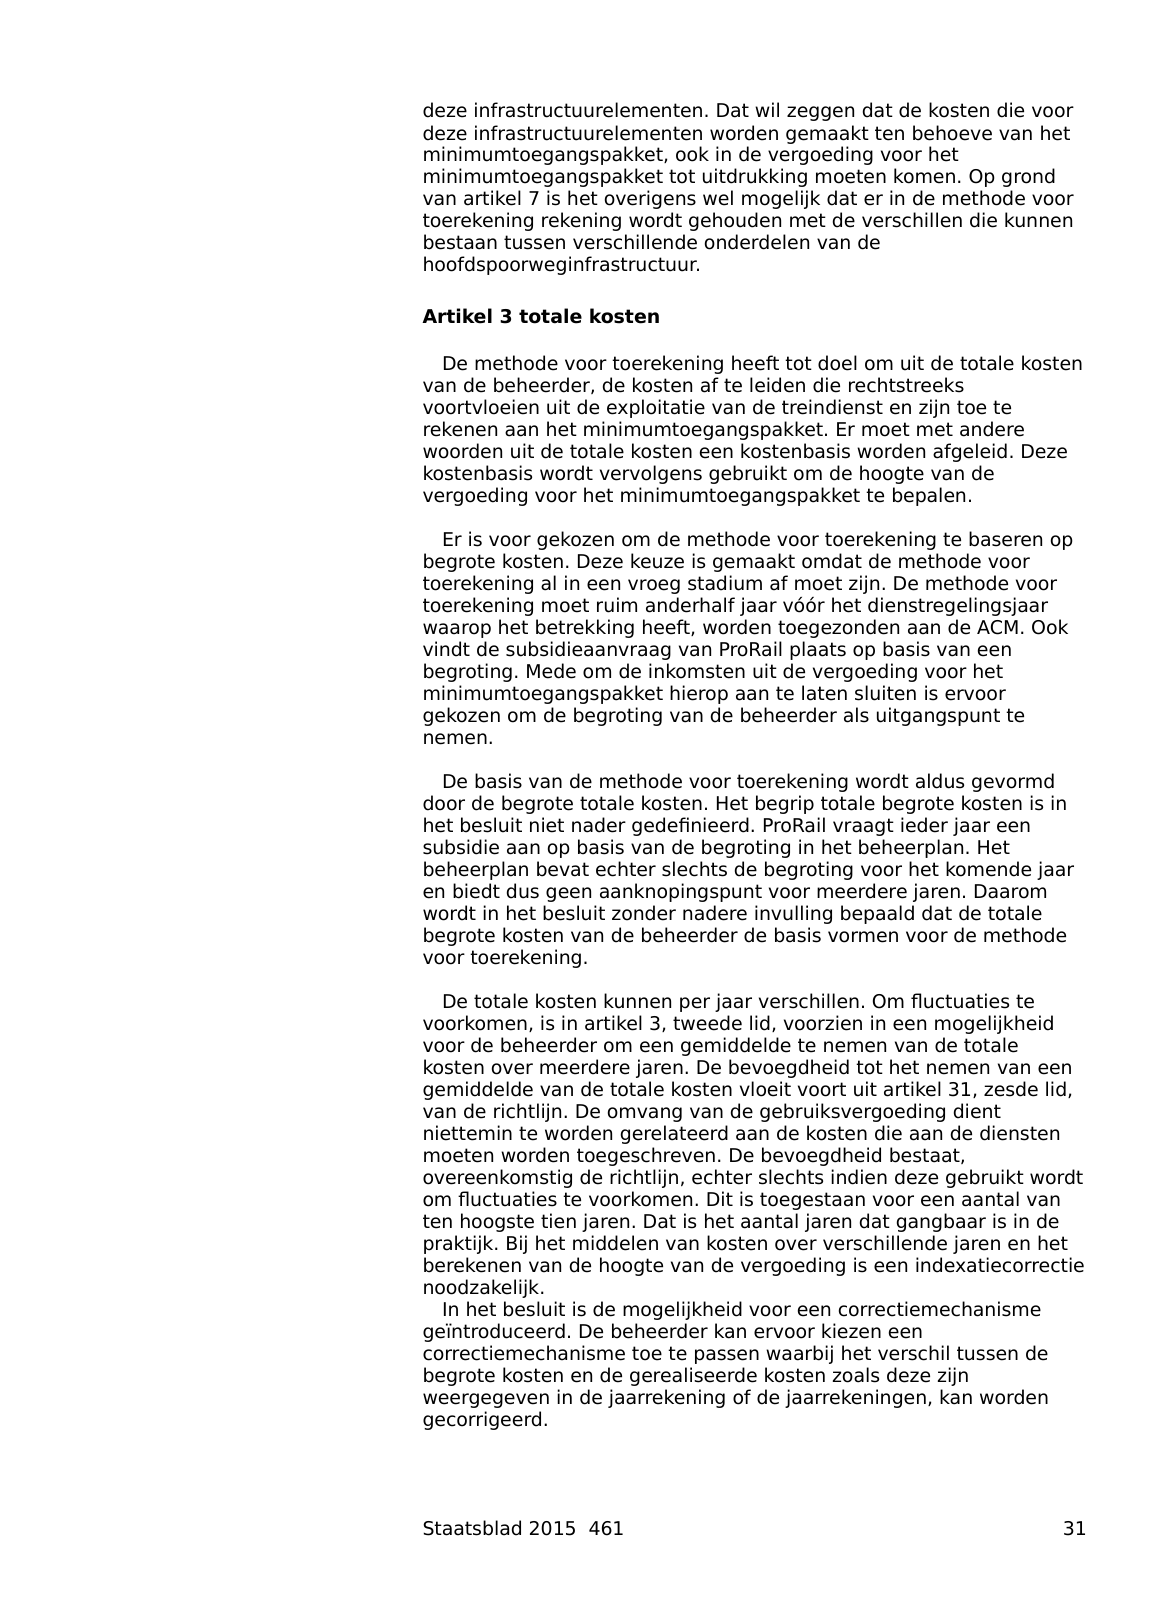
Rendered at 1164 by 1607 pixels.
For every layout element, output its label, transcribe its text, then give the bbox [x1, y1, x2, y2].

text De methode voor toerekening heeft tot doel om uit de totale kosten van de beheerder, de kosten af te leiden die rechtstreeks voortvloeien uit de exploitatie van de treindienst en zijn toe te rekenen aan het minimumtoegangspakket. Er moet met andere woorden uit de totale kosten een kostenbasis worden afgeleid. Deze kostenbasis wordt vervolgens gebruikt om de hoogte van de vergoeding voor het minimumtoegangspakket te bepalen. [422, 353, 1087, 507]
text In het besluit is de mogelijkheid voor een correctiemechanisme geïntroduceerd. De beheerder kan ervoor kiezen een correctiemechanisme toe te passen waarbij het verschil tussen de begrote kosten en de gerealiseerde kosten zoals deze zijn weergegeven in de jaarrekening of de jaarrekeningen, kan worden gecorrigeerd. [422, 1299, 1087, 1431]
subtitle Artikel 3 totale kosten [422, 306, 1087, 328]
text Er is voor gekozen om de methode voor toerekening te baseren op begrote kosten. Deze keuze is gemaakt omdat de methode voor toerekening al in een vroeg stadium af moet zijn. De methode voor toerekening moet ruim anderhalf jaar vóór het dienstregelingsjaar waarop het betrekking heeft, worden toegezonden aan de ACM. Ook vindt de subsidieaanvraag van ProRail plaats op basis van een begroting. Mede om de inkomsten uit de vergoeding voor het minimumtoegangspakket hierop aan te laten sluiten is ervoor gekozen om de begroting van de beheerder als uitgangspunt te nemen. [422, 529, 1087, 749]
text deze infrastructuurelementen. Dat wil zeggen dat de kosten die voor deze infrastructuurelementen worden gemaakt ten behoeve van het minimumtoegangspakket, ook in de vergoeding voor het minimumtoegangspakket tot uitdrukking moeten komen. Op grond van artikel 7 is het overigens wel mogelijk dat er in de methode voor toerekening rekening wordt gehouden met de verschillen die kunnen bestaan tussen verschillende onderdelen van de hoofdspoorweginfrastructuur. [422, 100, 1087, 276]
text De totale kosten kunnen per jaar verschillen. Om fluctuaties te voorkomen, is in artikel 3, tweede lid, voorzien in een mogelijkheid voor de beheerder om een gemiddelde te nemen van de totale kosten over meerdere jaren. De bevoegdheid tot het nemen van een gemiddelde van de totale kosten vloeit voort uit artikel 31, zesde lid, van de richtlijn. De omvang van de gebruiksvergoeding dient niettemin te worden gerelateerd aan de kosten die aan de diensten moeten worden toegeschreven. De bevoegdheid bestaat, overeenkomstig de richtlijn, echter slechts indien deze gebruikt wordt om fluctuaties te voorkomen. Dit is toegestaan voor een aantal van ten hoogste tien jaren. Dat is het aantal jaren dat gangbaar is in de praktijk. Bij het middelen van kosten over verschillende jaren en het berekenen van de hoogte van de vergoeding is een indexatiecorrectie noodzakelijk. [422, 991, 1087, 1299]
text De basis van de methode voor toerekening wordt aldus gevormd door de begrote totale kosten. Het begrip totale begrote kosten is in het besluit niet nader gedefinieerd. ProRail vraagt ieder jaar een subsidie aan op basis van de begroting in het beheerplan. Het beheerplan bevat echter slechts de begroting voor het komende jaar en biedt dus geen aanknopingspunt voor meerdere jaren. Daarom wordt in het besluit zonder nadere invulling bepaald dat de totale begrote kosten van de beheerder de basis vormen voor de methode voor toerekening. [422, 771, 1087, 969]
